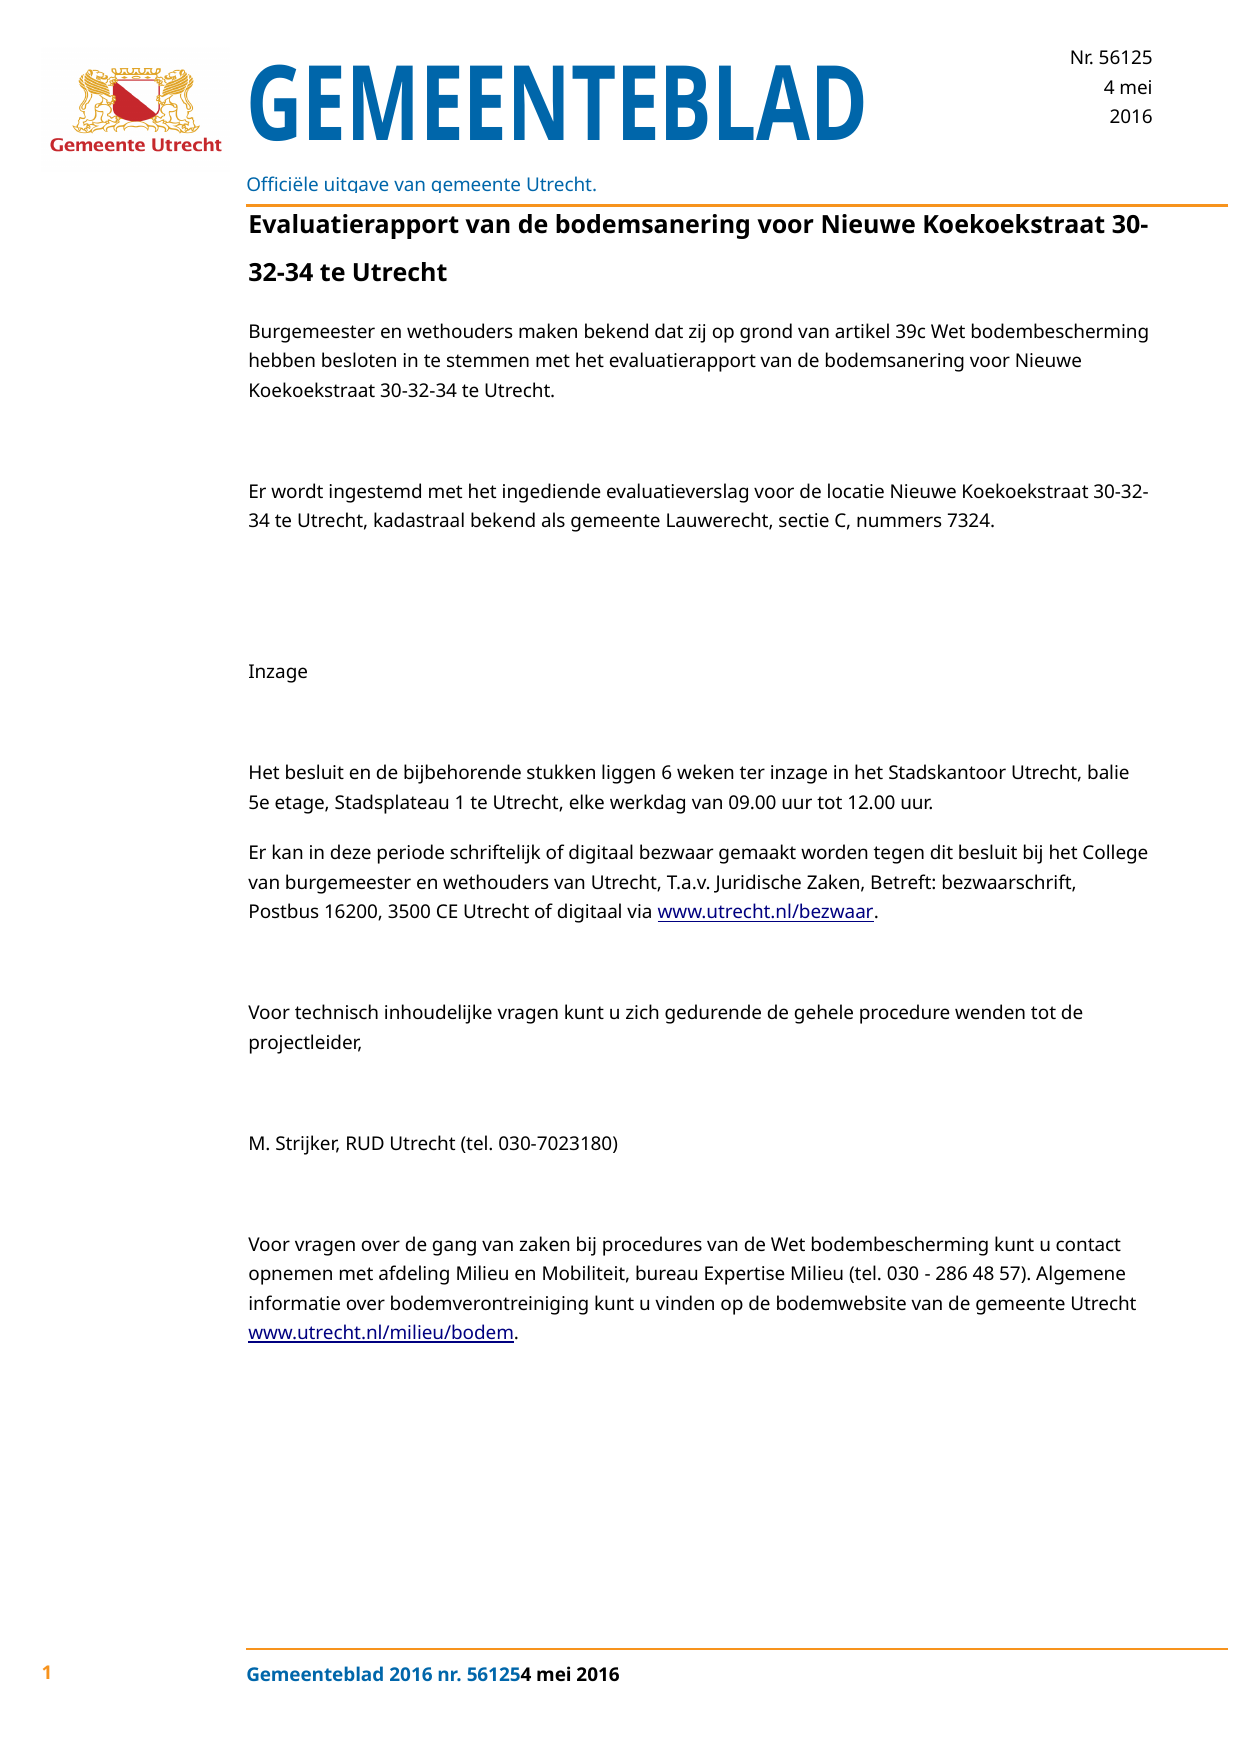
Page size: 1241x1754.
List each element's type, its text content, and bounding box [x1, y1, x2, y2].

text Voor vragen over de gang van zaken bij procedures van de Wet bodembescherming kunt u contact opnemen met afdeling Milieu en Mobiliteit, bureau Expertise Milieu (tel. 030 ‑ 286 48 57). Algemene informatie over bodemverontreiniging kunt u vinden op de bodemwebsite van de gemeente Utrecht www.utrecht.nl/milieu/bodem. [248, 1231, 1152, 1345]
text Voor technisch inhoudelijke vragen kunt u zich gedurende de gehele procedure wenden tot de projectleider, [248, 999, 1152, 1055]
text Burgemeester en wethouders maken bekend dat zij op grond van artikel 39c Wet bodembescherming hebben besloten in te stemmen met het evaluatierapport van de bodemsanering voor Nieuwe Koekoekstraat 30-32-34 te Utrecht. [248, 318, 1152, 403]
text Inzage [248, 659, 1152, 684]
text Evaluatierapport van de bodemsanering voor Nieuwe Koekoekstraat 30-32-34 te Utrecht [248, 207, 1152, 288]
text Er kan in deze periode schriftelijk of digitaal bezwaar gemaakt worden tegen dit besluit bij het College van burgemeester en wethouders van Utrecht, T.a.v. Juridische Zaken, Betreft: bezwaarschrift, Postbus 16200, 3500 CE Utrecht of digitaal via www.utrecht.nl/bezwaar. [248, 839, 1152, 924]
text M. Strijker, RUD Utrecht (tel. 030-7023180) [248, 1130, 1152, 1156]
text Er wordt ingestemd met het ingediende evaluatieverslag voor de locatie Nieuwe Koekoekstraat 30-32-34 te Utrecht, kadastraal bekend als gemeente Lauwerecht, sectie C, nummers 7324. [248, 478, 1152, 533]
picture [41, 47, 231, 172]
text Het besluit en de bijbehorende stukken liggen 6 weken ter inzage in het Stadskantoor Utrecht, balie 5e etage, Stadsplateau 1 te Utrecht, elke werkdag van 09.00 uur tot 12.00 uur. [248, 759, 1152, 815]
